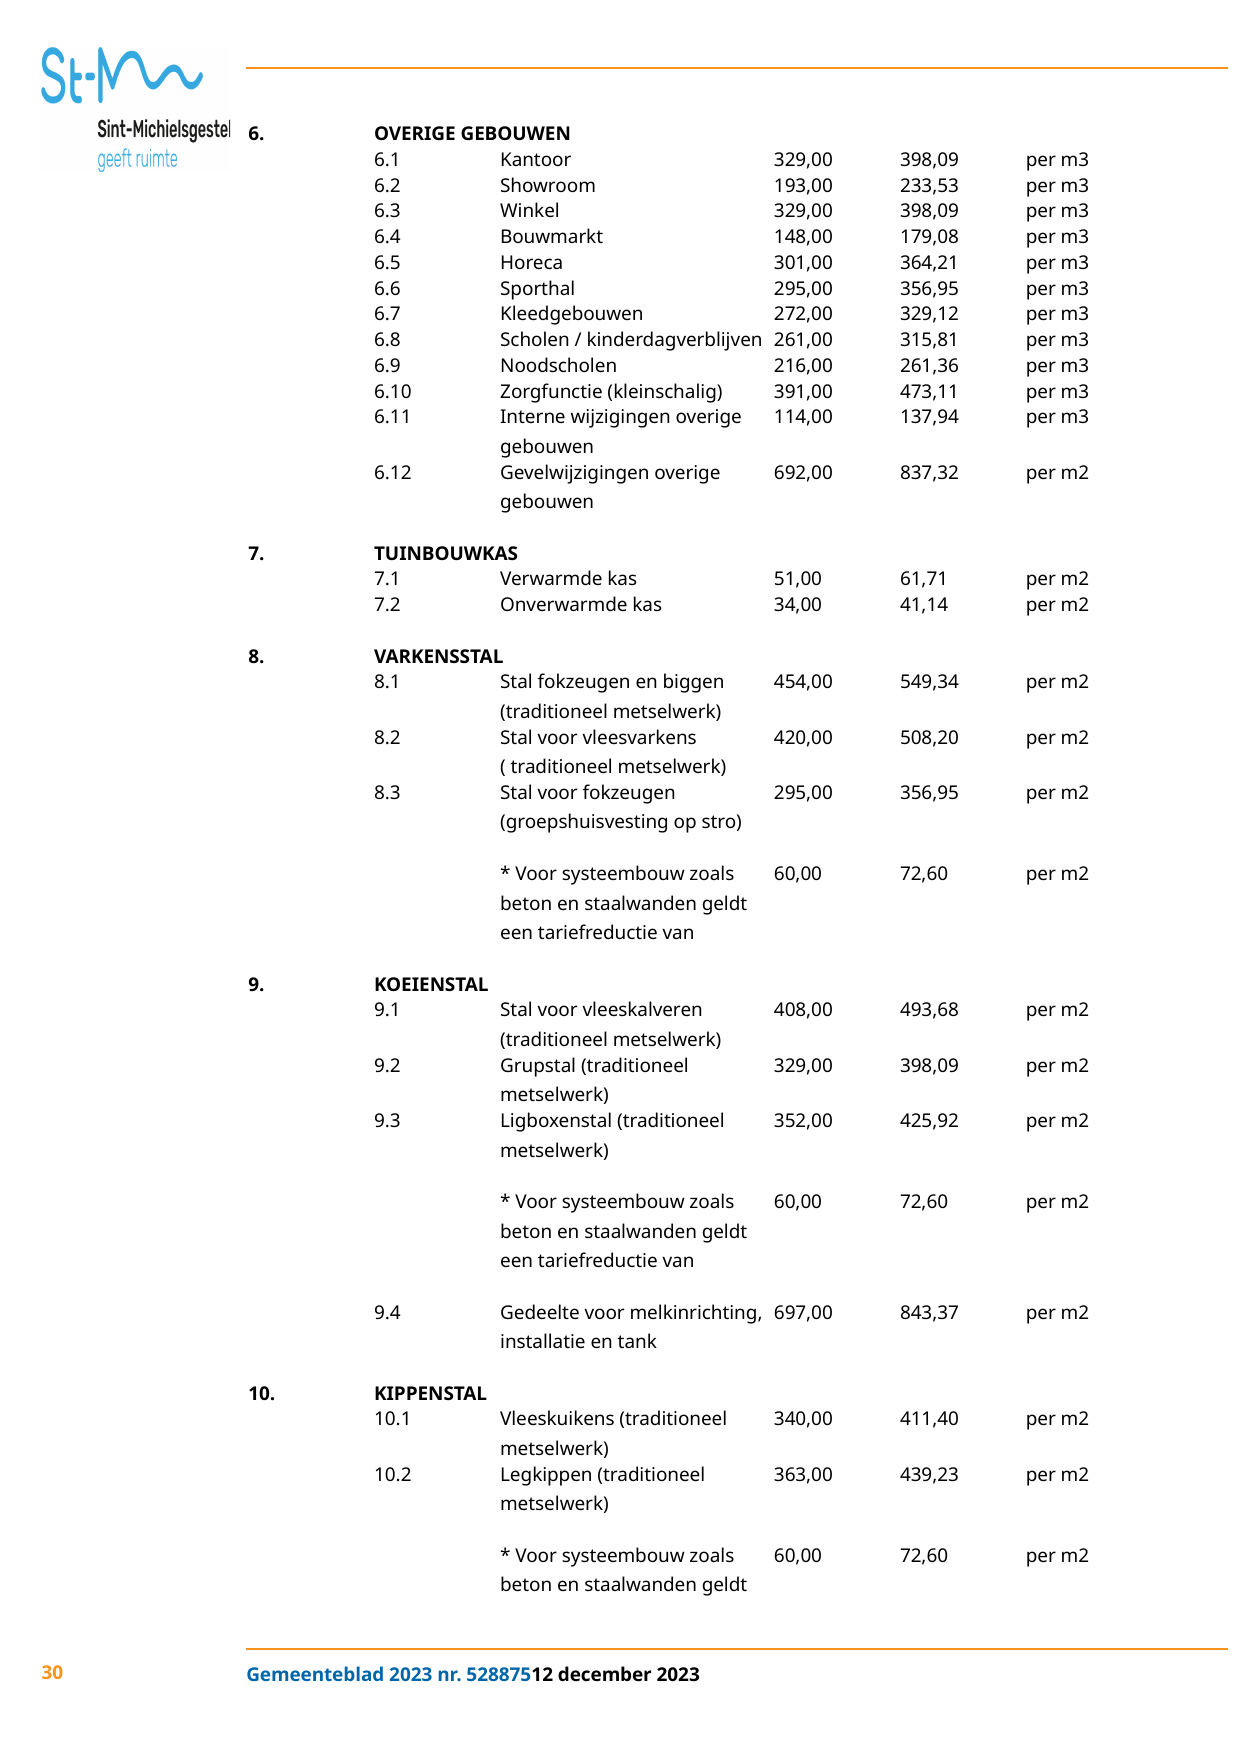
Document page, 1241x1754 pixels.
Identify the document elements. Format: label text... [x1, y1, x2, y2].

table_cell 9.1 [374, 997, 500, 1052]
table_cell 352,00 [774, 1107, 900, 1162]
table_cell 8.3 [374, 779, 500, 834]
table_cell [374, 835, 500, 860]
table_cell [500, 1516, 774, 1542]
table_cell [900, 617, 1026, 643]
table_cell VARKENSSTAL [374, 643, 774, 668]
table_cell [900, 945, 1026, 971]
table_cell 72,60 [900, 1188, 1026, 1273]
table_cell [374, 860, 500, 945]
table_cell 340,00 [774, 1406, 900, 1461]
table_cell Zorgfunctie (kleinschalig) [500, 378, 774, 403]
table_cell 10. [248, 1380, 374, 1406]
table_cell [500, 835, 774, 860]
table_cell 6.4 [374, 224, 500, 249]
table_cell 420,00 [774, 724, 900, 779]
table_cell [374, 1516, 500, 1542]
table_cell 391,00 [774, 378, 900, 403]
table_cell Gevelwijzigingen overige gebouwen [500, 459, 774, 514]
table_cell Grupstal (traditioneel metselwerk) [500, 1052, 774, 1107]
table_cell * Voor systeembouw zoals beton en staalwanden geldt een tariefreductie van [500, 1188, 774, 1273]
table_cell [1026, 1516, 1152, 1542]
table_cell Winkel [500, 198, 774, 223]
table_cell [374, 617, 500, 643]
table_cell [1026, 514, 1152, 540]
table_cell 6.6 [374, 275, 500, 301]
table_cell 398,09 [900, 146, 1026, 172]
table_cell [900, 1380, 1026, 1406]
table_cell 7.2 [374, 591, 500, 617]
table_cell [248, 352, 374, 378]
table_cell [1026, 1163, 1152, 1188]
table_cell [774, 1273, 900, 1299]
table_cell [248, 1107, 374, 1162]
table_cell 356,95 [900, 275, 1026, 301]
table_cell 6.1 [374, 146, 500, 172]
table_cell [900, 1354, 1026, 1380]
table_cell [248, 172, 374, 198]
table_cell [900, 835, 1026, 860]
table_cell 272,00 [774, 301, 900, 326]
table_cell 6.2 [374, 172, 500, 198]
table_cell * Voor systeembouw zoals beton en staalwanden geldt [500, 1542, 774, 1597]
table_cell [248, 95, 374, 121]
table_cell 60,00 [774, 1188, 900, 1273]
table_cell 408,00 [774, 997, 900, 1052]
table_cell per m3 [1026, 404, 1152, 459]
table_cell 137,94 [900, 404, 1026, 459]
table_cell [774, 617, 900, 643]
table_cell [374, 514, 500, 540]
table_cell [500, 514, 774, 540]
table_cell [248, 1406, 374, 1461]
table_cell 9.4 [374, 1299, 500, 1354]
table_cell Stal voor vleeskalveren (traditioneel metselwerk) [500, 997, 774, 1052]
table_cell per m3 [1026, 352, 1152, 378]
table_cell 6.9 [374, 352, 500, 378]
table_cell [248, 224, 374, 249]
table_cell [900, 1516, 1026, 1542]
table_cell [900, 1163, 1026, 1188]
table_cell per m3 [1026, 301, 1152, 326]
table_cell 72,60 [900, 860, 1026, 945]
table_cell [248, 591, 374, 617]
table_cell [1026, 835, 1152, 860]
table_cell [900, 121, 1026, 146]
table_cell 329,00 [774, 1052, 900, 1107]
table_cell [248, 945, 374, 971]
table_cell 398,09 [900, 198, 1026, 223]
table_cell [248, 1542, 374, 1597]
table_cell [248, 146, 374, 172]
table_cell per m2 [1026, 591, 1152, 617]
table_cell 61,71 [900, 566, 1026, 591]
table_cell Vleeskuikens (traditioneel metselwerk) [500, 1406, 774, 1461]
table_cell [774, 835, 900, 860]
table_cell [248, 1299, 374, 1354]
table_cell 843,37 [900, 1299, 1026, 1354]
table_cell 9.3 [374, 1107, 500, 1162]
table_cell Kantoor [500, 146, 774, 172]
table_cell [774, 1380, 900, 1406]
table_cell [900, 971, 1026, 997]
table_cell [1026, 1273, 1152, 1299]
table_cell [248, 566, 374, 591]
table_cell [774, 971, 900, 997]
table_cell OVERIGE GEBOUWEN [374, 121, 774, 146]
table_cell [900, 643, 1026, 668]
table_cell [774, 121, 900, 146]
table_cell per m3 [1026, 326, 1152, 352]
table_cell 398,09 [900, 1052, 1026, 1107]
table_cell [248, 1188, 374, 1273]
table_cell per m2 [1026, 1188, 1152, 1273]
table_cell [1026, 1354, 1152, 1380]
table_cell [248, 1354, 374, 1380]
table_cell per m2 [1026, 1299, 1152, 1354]
table_cell 364,21 [900, 249, 1026, 275]
table_cell 315,81 [900, 326, 1026, 352]
table_cell [500, 1273, 774, 1299]
table_cell [248, 1273, 374, 1299]
table_cell 6.3 [374, 198, 500, 223]
table_cell 60,00 [774, 860, 900, 945]
table_cell 6.10 [374, 378, 500, 403]
table_cell [374, 95, 500, 121]
table_cell [374, 1542, 500, 1597]
table_cell per m3 [1026, 378, 1152, 403]
table_cell [1026, 945, 1152, 971]
table_cell [374, 1273, 500, 1299]
table_cell [248, 860, 374, 945]
table_cell per m2 [1026, 459, 1152, 514]
table_cell per m2 [1026, 669, 1152, 724]
table_cell [248, 997, 374, 1052]
table_cell 6.11 [374, 404, 500, 459]
table_cell [1026, 95, 1152, 121]
table_cell per m2 [1026, 997, 1152, 1052]
table_cell 261,00 [774, 326, 900, 352]
table_cell [374, 1163, 500, 1188]
table_cell 473,11 [900, 378, 1026, 403]
table_cell Noodscholen [500, 352, 774, 378]
table_cell 148,00 [774, 224, 900, 249]
table_cell per m2 [1026, 860, 1152, 945]
table_cell 837,32 [900, 459, 1026, 514]
table_cell Stal voor vleesvarkens ( traditioneel metselwerk) [500, 724, 774, 779]
table_cell [248, 301, 374, 326]
table_cell 295,00 [774, 275, 900, 301]
table_cell [374, 1188, 500, 1273]
table_cell [1026, 617, 1152, 643]
table_cell 493,68 [900, 997, 1026, 1052]
table_cell [500, 617, 774, 643]
table_cell 10.1 [374, 1406, 500, 1461]
table_cell [774, 95, 900, 121]
table_cell Sporthal [500, 275, 774, 301]
table_cell Legkippen (traditioneel metselwerk) [500, 1461, 774, 1516]
table_cell 439,23 [900, 1461, 1026, 1516]
table_cell [248, 1516, 374, 1542]
table_cell per m2 [1026, 1052, 1152, 1107]
table_cell [774, 514, 900, 540]
table_cell [774, 945, 900, 971]
table_cell per m3 [1026, 224, 1152, 249]
table_cell 356,95 [900, 779, 1026, 834]
table_cell 329,12 [900, 301, 1026, 326]
table_cell [500, 1354, 774, 1380]
table_cell 425,92 [900, 1107, 1026, 1162]
table_cell per m2 [1026, 1107, 1152, 1162]
table_cell 697,00 [774, 1299, 900, 1354]
table_cell 508,20 [900, 724, 1026, 779]
table_cell [248, 378, 374, 403]
table_cell per m2 [1026, 724, 1152, 779]
table_cell per m2 [1026, 1461, 1152, 1516]
table_cell Stal fokzeugen en biggen (traditioneel metselwerk) [500, 669, 774, 724]
table_cell per m3 [1026, 198, 1152, 223]
table_cell Showroom [500, 172, 774, 198]
table_cell [248, 459, 374, 514]
table_cell 72,60 [900, 1542, 1026, 1597]
table_cell Horeca [500, 249, 774, 275]
table_cell 34,00 [774, 591, 900, 617]
table_cell KIPPENSTAL [374, 1380, 774, 1406]
table_cell [374, 1354, 500, 1380]
table_cell per m2 [1026, 779, 1152, 834]
table_cell 7. [248, 540, 374, 566]
table_cell [248, 669, 374, 724]
table_cell Onverwarmde kas [500, 591, 774, 617]
table_cell 329,00 [774, 146, 900, 172]
table_cell [1026, 121, 1152, 146]
table_cell Ligboxenstal (traditioneel metselwerk) [500, 1107, 774, 1162]
table_cell [1026, 643, 1152, 668]
table_cell 7.1 [374, 566, 500, 591]
table_cell [1026, 1380, 1152, 1406]
table_cell Verwarmde kas [500, 566, 774, 591]
table_cell 363,00 [774, 1461, 900, 1516]
table_cell Scholen / kinderdagverblijven [500, 326, 774, 352]
table_cell [774, 643, 900, 668]
table_cell [500, 95, 774, 121]
table_cell per m3 [1026, 172, 1152, 198]
table_cell 411,40 [900, 1406, 1026, 1461]
table_cell 8.2 [374, 724, 500, 779]
table_cell [900, 95, 1026, 121]
table_cell 6.12 [374, 459, 500, 514]
table_cell [374, 945, 500, 971]
table_cell 41,14 [900, 591, 1026, 617]
table_cell [500, 1163, 774, 1188]
table_cell per m2 [1026, 1542, 1152, 1597]
table_cell 9. [248, 971, 374, 997]
table_cell 216,00 [774, 352, 900, 378]
table_cell 692,00 [774, 459, 900, 514]
table_cell [1026, 540, 1152, 566]
picture [41, 47, 231, 172]
table_cell 6.8 [374, 326, 500, 352]
table_cell [900, 540, 1026, 566]
table_cell [248, 1052, 374, 1107]
table_cell 8. [248, 643, 374, 668]
table_cell 114,00 [774, 404, 900, 459]
table_cell 6. [248, 121, 374, 146]
table_cell Bouwmarkt [500, 224, 774, 249]
table_cell Gedeelte voor melkinrichting, installatie en tank [500, 1299, 774, 1354]
table_cell [774, 540, 900, 566]
table_cell 8.1 [374, 669, 500, 724]
table_cell [248, 404, 374, 459]
table_cell 60,00 [774, 1542, 900, 1597]
table_cell [248, 326, 374, 352]
table_cell [248, 1461, 374, 1516]
table_cell 549,34 [900, 669, 1026, 724]
table_cell 6.5 [374, 249, 500, 275]
table_cell KOEIENSTAL [374, 971, 774, 997]
table_cell 6.7 [374, 301, 500, 326]
table_cell TUINBOUWKAS [374, 540, 774, 566]
table_cell [248, 779, 374, 834]
table_cell 51,00 [774, 566, 900, 591]
table_cell 454,00 [774, 669, 900, 724]
table_cell [774, 1354, 900, 1380]
table_cell [900, 514, 1026, 540]
table_cell [248, 249, 374, 275]
table_cell 193,00 [774, 172, 900, 198]
table_cell 10.2 [374, 1461, 500, 1516]
table_cell [248, 275, 374, 301]
table_cell [900, 1273, 1026, 1299]
table_cell [774, 1516, 900, 1542]
table_cell per m3 [1026, 275, 1152, 301]
table_cell 233,53 [900, 172, 1026, 198]
table_cell 295,00 [774, 779, 900, 834]
table_cell 329,00 [774, 198, 900, 223]
table_cell per m2 [1026, 1406, 1152, 1461]
table_cell [774, 1163, 900, 1188]
table_cell [1026, 971, 1152, 997]
table_cell Stal voor fokzeugen (groepshuisvesting op stro) [500, 779, 774, 834]
table_cell 261,36 [900, 352, 1026, 378]
table_cell [248, 1163, 374, 1188]
table_cell per m3 [1026, 146, 1152, 172]
table_cell 179,08 [900, 224, 1026, 249]
table_cell [248, 724, 374, 779]
table_cell [500, 945, 774, 971]
table_cell per m2 [1026, 566, 1152, 591]
table_cell per m3 [1026, 249, 1152, 275]
table_cell [248, 198, 374, 223]
table_cell Interne wijzigingen overige gebouwen [500, 404, 774, 459]
table_cell [248, 835, 374, 860]
table_cell [248, 514, 374, 540]
table_cell [248, 617, 374, 643]
table_cell Kleedgebouwen [500, 301, 774, 326]
table_cell 301,00 [774, 249, 900, 275]
table_cell * Voor systeembouw zoals beton en staalwanden geldt een tariefreductie van [500, 860, 774, 945]
table_cell 9.2 [374, 1052, 500, 1107]
